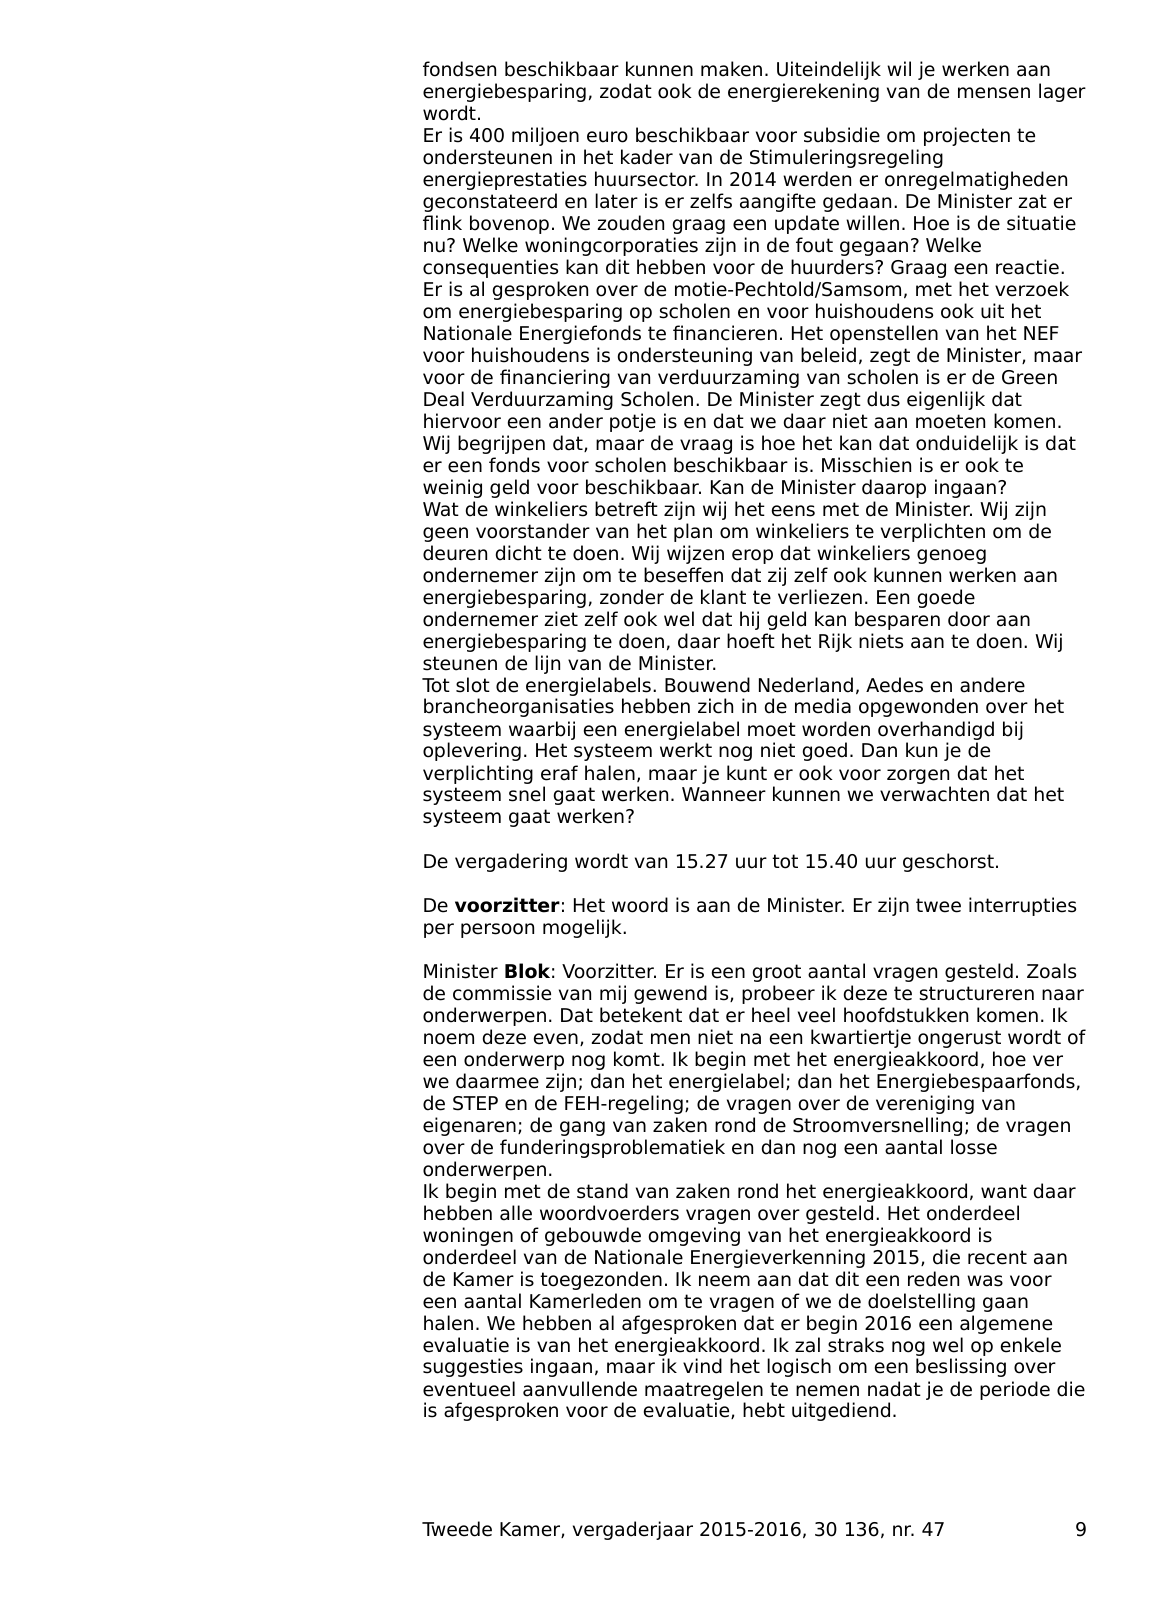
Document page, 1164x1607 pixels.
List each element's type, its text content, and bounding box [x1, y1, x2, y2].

text Wat de winkeliers betreft zijn wij het eens met de Minister. Wij zijn geen voorstander van het plan om winkeliers te verplichten om de deuren dicht te doen. Wij wijzen erop dat winkeliers genoeg ondernemer zijn om te beseffen dat zij zelf ook kunnen werken aan energiebesparing, zonder de klant te verliezen. Een goede ondernemer ziet zelf ook wel dat hij geld kan besparen door aan energiebesparing te doen, daar hoeft het Rijk niets aan te doen. Wij steunen de lijn van de Minister. [422, 499, 1087, 674]
text fondsen beschikbaar kunnen maken. Uiteindelijk wil je werken aan energiebesparing, zodat ook de energierekening van de mensen lager wordt. [422, 59, 1087, 125]
text De vergadering wordt van 15.27 uur tot 15.40 uur geschorst. [422, 851, 1087, 872]
text Er is al gesproken over de motie-Pechtold/Samsom, met het verzoek om energiebesparing op scholen en voor huishoudens ook uit het Nationale Energiefonds te financieren. Het openstellen van het NEF voor huishoudens is ondersteuning van beleid, zegt de Minister, maar voor de financiering van verduurzaming van scholen is er de Green Deal Verduurzaming Scholen. De Minister zegt dus eigenlijk dat hiervoor een ander potje is en dat we daar niet aan moeten komen. Wij begrijpen dat, maar de vraag is hoe het kan dat onduidelijk is dat er een fonds voor scholen beschikbaar is. Misschien is er ook te weinig geld voor beschikbaar. Kan de Minister daarop ingaan? [422, 279, 1087, 499]
text Ik begin met de stand van zaken rond het energieakkoord, want daar hebben alle woordvoerders vragen over gesteld. Het onderdeel woningen of gebouwde omgeving van het energieakkoord is onderdeel van de Nationale Energieverkenning 2015, die recent aan de Kamer is toegezonden. Ik neem aan dat dit een reden was voor een aantal Kamerleden om te vragen of we de doelstelling gaan halen. We hebben al afgesproken dat er begin 2016 een algemene evaluatie is van het energieakkoord. Ik zal straks nog wel op enkele suggesties ingaan, maar ik vind het logisch om een beslissing over eventueel aanvullende maatregelen te nemen nadat je de periode die is afgesproken voor de evaluatie, hebt uitgediend. [422, 1181, 1087, 1422]
text Tot slot de energielabels. Bouwend Nederland, Aedes en andere brancheorganisaties hebben zich in de media opgewonden over het systeem waarbij een energielabel moet worden overhandigd bij oplevering. Het systeem werkt nog niet goed. Dan kun je de verplichting eraf halen, maar je kunt er ook voor zorgen dat het systeem snel gaat werken. Wanneer kunnen we verwachten dat het systeem gaat werken? [422, 674, 1087, 828]
text De voorzitter: Het woord is aan de Minister. Er zijn twee interrupties per persoon mogelijk. [422, 895, 1087, 939]
text Minister Blok: Voorzitter. Er is een groot aantal vragen gesteld. Zoals de commissie van mij gewend is, probeer ik deze te structureren naar onderwerpen. Dat betekent dat er heel veel hoofdstukken komen. Ik noem deze even, zodat men niet na een kwartiertje ongerust wordt of een onderwerp nog komt. Ik begin met het energieakkoord, hoe ver we daarmee zijn; dan het energielabel; dan het Energiebespaarfonds, de STEP en de FEH-regeling; de vragen over de vereniging van eigenaren; de gang van zaken rond de Stroomversnelling; de vragen over de funderingsproblematiek en dan nog een aantal losse onderwerpen. [422, 961, 1087, 1181]
text Er is 400 miljoen euro beschikbaar voor subsidie om projecten te ondersteunen in het kader van de Stimuleringsregeling energieprestaties huursector. In 2014 werden er onregelmatigheden geconstateerd en later is er zelfs aangifte gedaan. De Minister zat er flink bovenop. We zouden graag een update willen. Hoe is de situatie nu? Welke woningcorporaties zijn in de fout gegaan? Welke consequenties kan dit hebben voor de huurders? Graag een reactie. [422, 125, 1087, 279]
